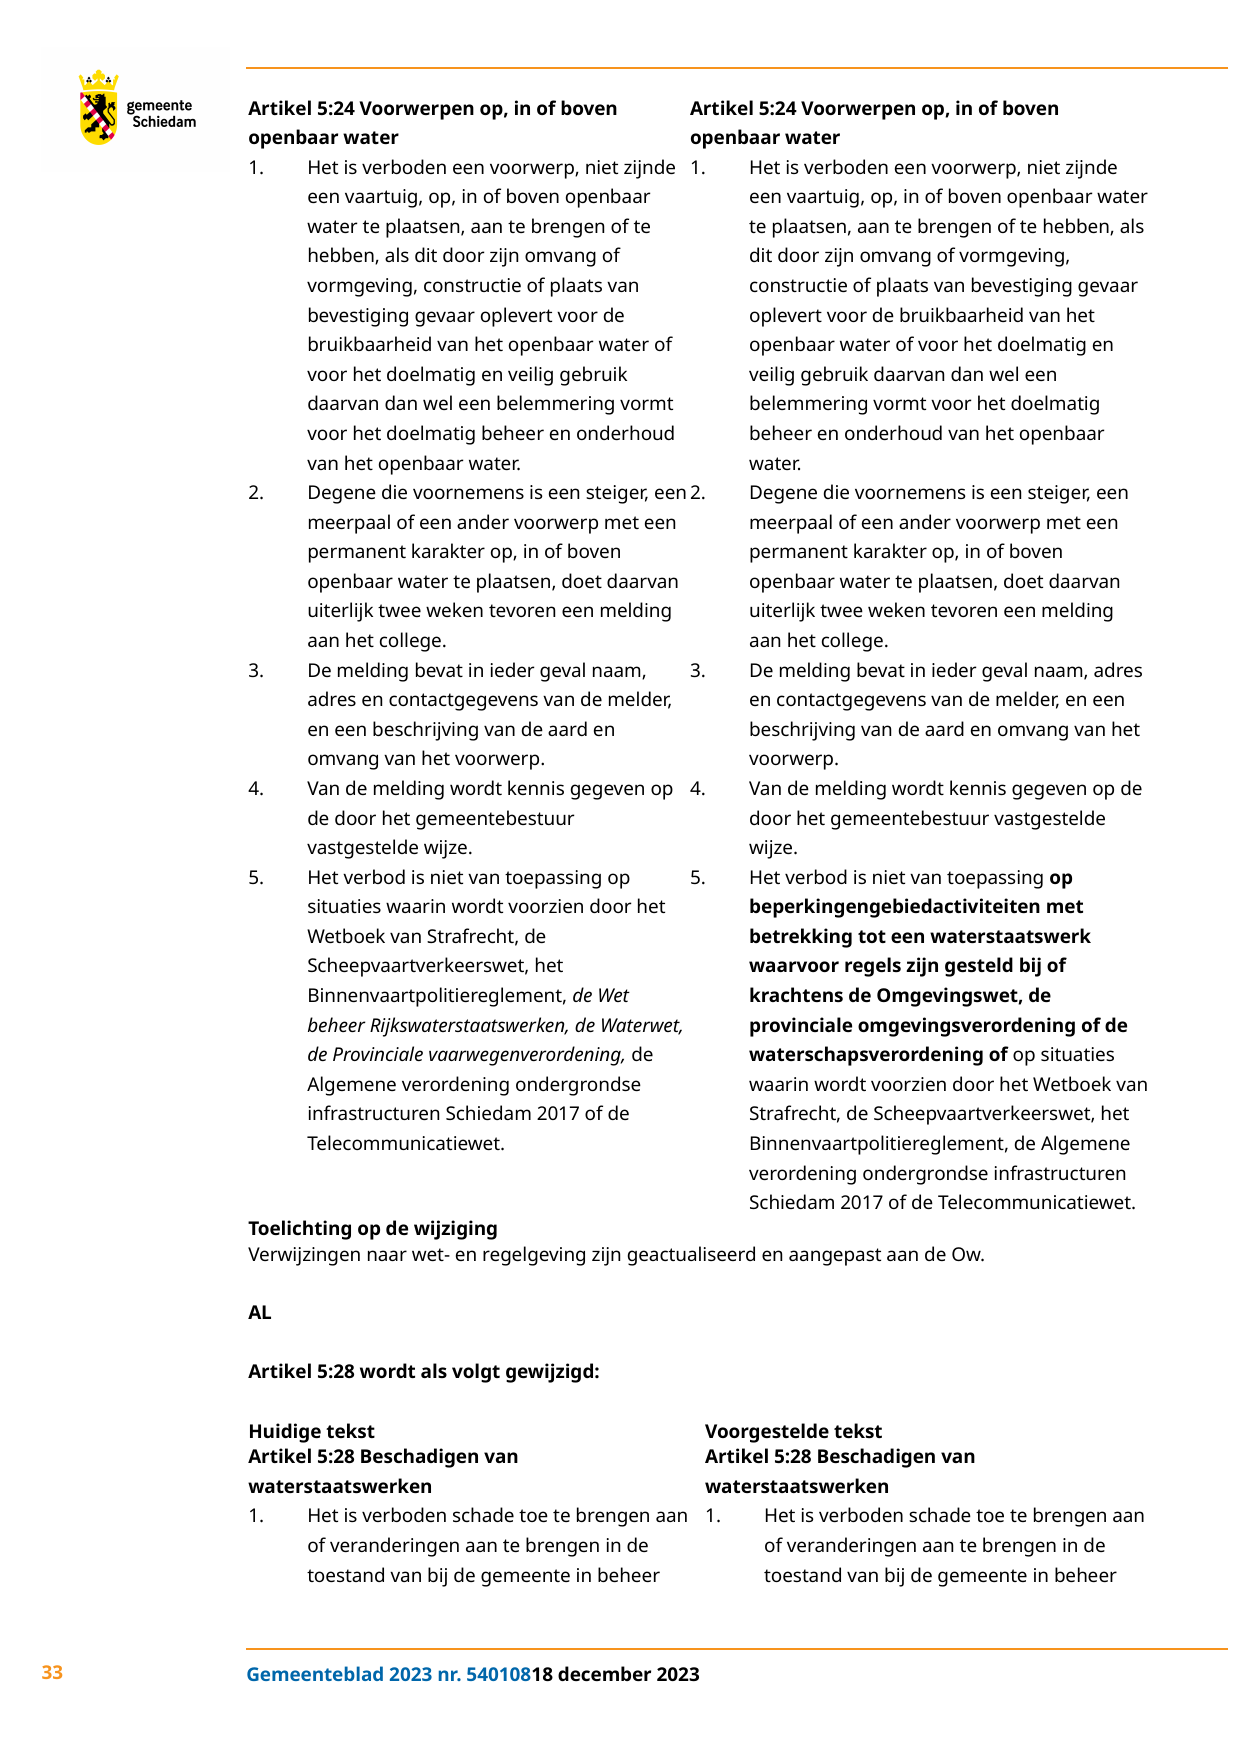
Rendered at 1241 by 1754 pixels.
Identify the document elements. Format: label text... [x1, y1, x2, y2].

text Artikel 5:28 wordt als volgt gewijzigd: [248, 1358, 1152, 1384]
table_header Voorgestelde tekst [705, 1418, 1152, 1443]
table_cell Artikel 5:28 Beschadigen van waterstaatswerken Het is verboden schade toe te brengen aan of veranderingen aan te brengen in de toestand van bij de gemeente in beheer [705, 1444, 1152, 1588]
picture [41, 47, 231, 172]
text AL [248, 1299, 1152, 1325]
table_cell Artikel 5:24 Voorwerpen op, in of boven openbaar water Het is verboden een voorwerp, niet zijnde een vaartuig, op, in of boven openbaar water te plaatsen, aan te brengen of te hebben, als dit door zijn omvang of vormgeving, constructie of plaats van bevestiging gevaar oplevert voor de bruikbaarheid van het openbaar water of voor het doelmatig en veilig gebruik daarvan dan wel een belemmering vormt voor het doelmatig beheer en onderhoud van het openbaar water. Degene die voornemens is een steiger, een meerpaal of een ander voorwerp met een permanent karakter op, in of boven openbaar water te plaatsen, doet daarvan uiterlijk twee weken tevoren een melding aan het college. De melding bevat in ieder geval naam, adres en contactgegevens van de melder, en een beschrijving van de aard en omvang van het voorwerp. Van de melding wordt kennis gegeven op de door het gemeentebestuur vastgestelde wijze. Het verbod is niet van toepassing op situaties waarin wordt voorzien door het Wetboek van Strafrecht, de Scheepvaartverkeerswet, het Binnenvaartpolitiereglement, de Wet beheer Rijkswaterstaatswerken, de Waterwet, de Provinciale vaarwegenverordening, de Algemene verordening ondergrondse infrastructuren Schiedam 2017 of de Telecommunicatiewet. [248, 95, 690, 1215]
table_header Huidige tekst [248, 1418, 705, 1443]
table_cell Artikel 5:28 Beschadigen van waterstaatswerken Het is verboden schade toe te brengen aan of veranderingen aan te brengen in de toestand van bij de gemeente in beheer [248, 1444, 705, 1588]
table_cell Verwijzingen naar wet- en regelgeving zijn geactualiseerd en aangepast aan de Ow. [248, 1241, 1152, 1267]
table_cell Artikel 5:24 Voorwerpen op, in of boven openbaar water Het is verboden een voorwerp, niet zijnde een vaartuig, op, in of boven openbaar water te plaatsen, aan te brengen of te hebben, als dit door zijn omvang of vormgeving, constructie of plaats van bevestiging gevaar oplevert voor de bruikbaarheid van het openbaar water of voor het doelmatig en veilig gebruik daarvan dan wel een belemmering vormt voor het doelmatig beheer en onderhoud van het openbaar water. Degene die voornemens is een steiger, een meerpaal of een ander voorwerp met een permanent karakter op, in of boven openbaar water te plaatsen, doet daarvan uiterlijk twee weken tevoren een melding aan het college. De melding bevat in ieder geval naam, adres en contactgegevens van de melder, en een beschrijving van de aard en omvang van het voorwerp. Van de melding wordt kennis gegeven op de door het gemeentebestuur vastgestelde wijze. Het verbod is niet van toepassing op beperkingengebiedactiviteiten met betrekking tot een waterstaatswerk waarvoor regels zijn gesteld bij of krachtens de Omgevingswet, de provinciale omgevingsverordening of de waterschapsverordening of op situaties waarin wordt voorzien door het Wetboek van Strafrecht, de Scheepvaartverkeerswet, het Binnenvaartpolitiereglement, de Algemene verordening ondergrondse infrastructuren Schiedam 2017 of de Telecommunicatiewet. [690, 95, 1152, 1215]
table_cell Toelichting op de wijziging [248, 1215, 1152, 1241]
